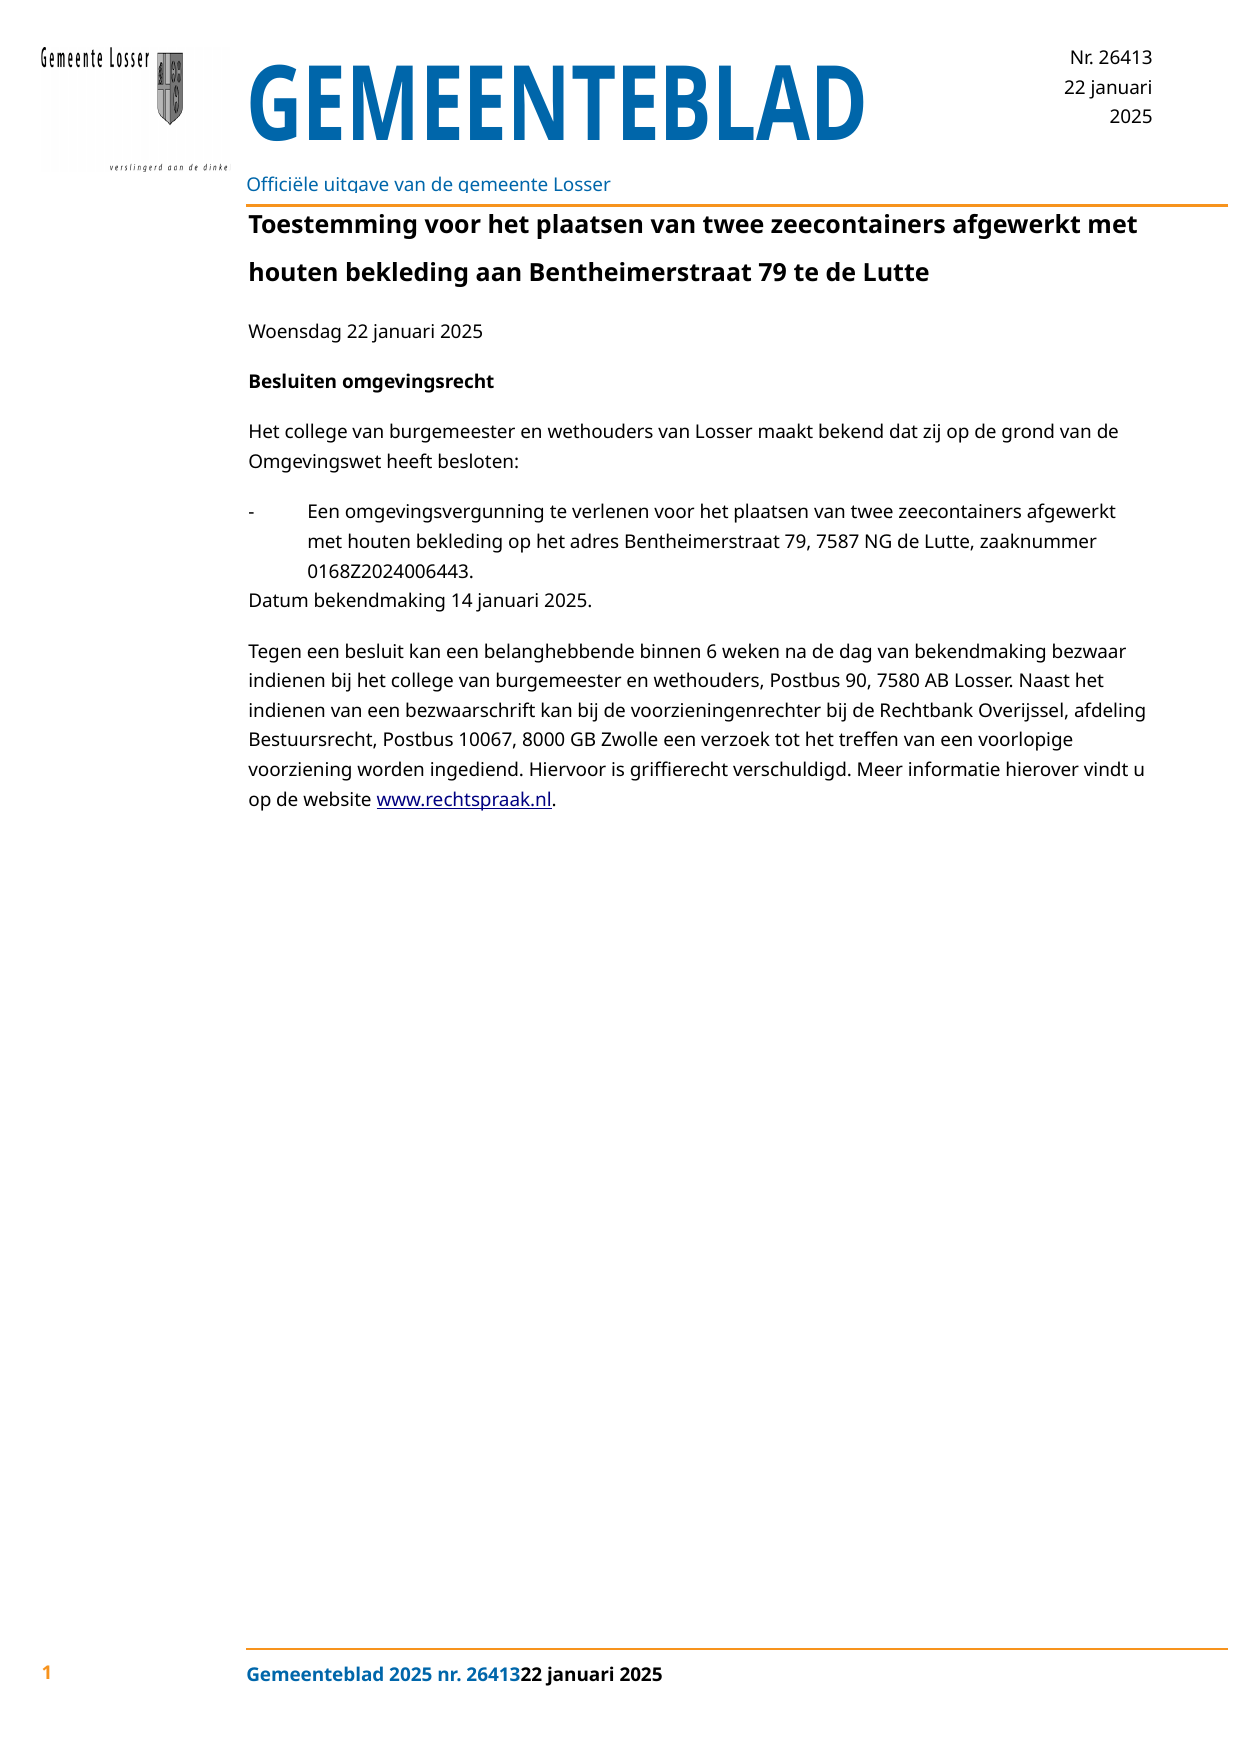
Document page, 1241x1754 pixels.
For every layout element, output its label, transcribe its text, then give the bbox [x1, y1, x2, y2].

text Toestemming voor het plaatsen van twee zeecontainers afgewerkt met houten bekleding aan Bentheimerstraat 79 te de Lutte [248, 207, 1152, 288]
text Het college van burgemeester en wethouders van Losser maakt bekend dat zij op de grond van de Omgevingswet heeft besloten: [248, 419, 1152, 474]
list Een omgevingsvergunning te verlenen voor het plaatsen van twee zeecontainers afgewerkt met houten bekleding op het adres Bentheimerstraat 79, 7587 NG de Lutte, zaaknummer 0168Z2024006443. [248, 499, 1152, 584]
text Tegen een besluit kan een belanghebbende binnen 6 weken na de dag van bekendmaking bezwaar indienen bij het college van burgemeester en wethouders, Postbus 90, 7580 AB Losser. Naast het indienen van een bezwaarschrift kan bij de voorzieningenrechter bij de Rechtbank Overijssel, afdeling Bestuursrecht, Postbus 10067, 8000 GB Zwolle een verzoek tot het treffen van een voorlopige voorziening worden ingediend. Hiervoor is griffierecht verschuldigd. Meer informatie hierover vindt u op de website www.rechtspraak.nl. [248, 638, 1152, 812]
picture [41, 47, 231, 172]
text Datum bekendmaking 14 januari 2025. [248, 587, 1152, 613]
text Woensdag 22 januari 2025 [248, 318, 1152, 344]
text Besluiten omgevingsrecht [248, 368, 1152, 394]
